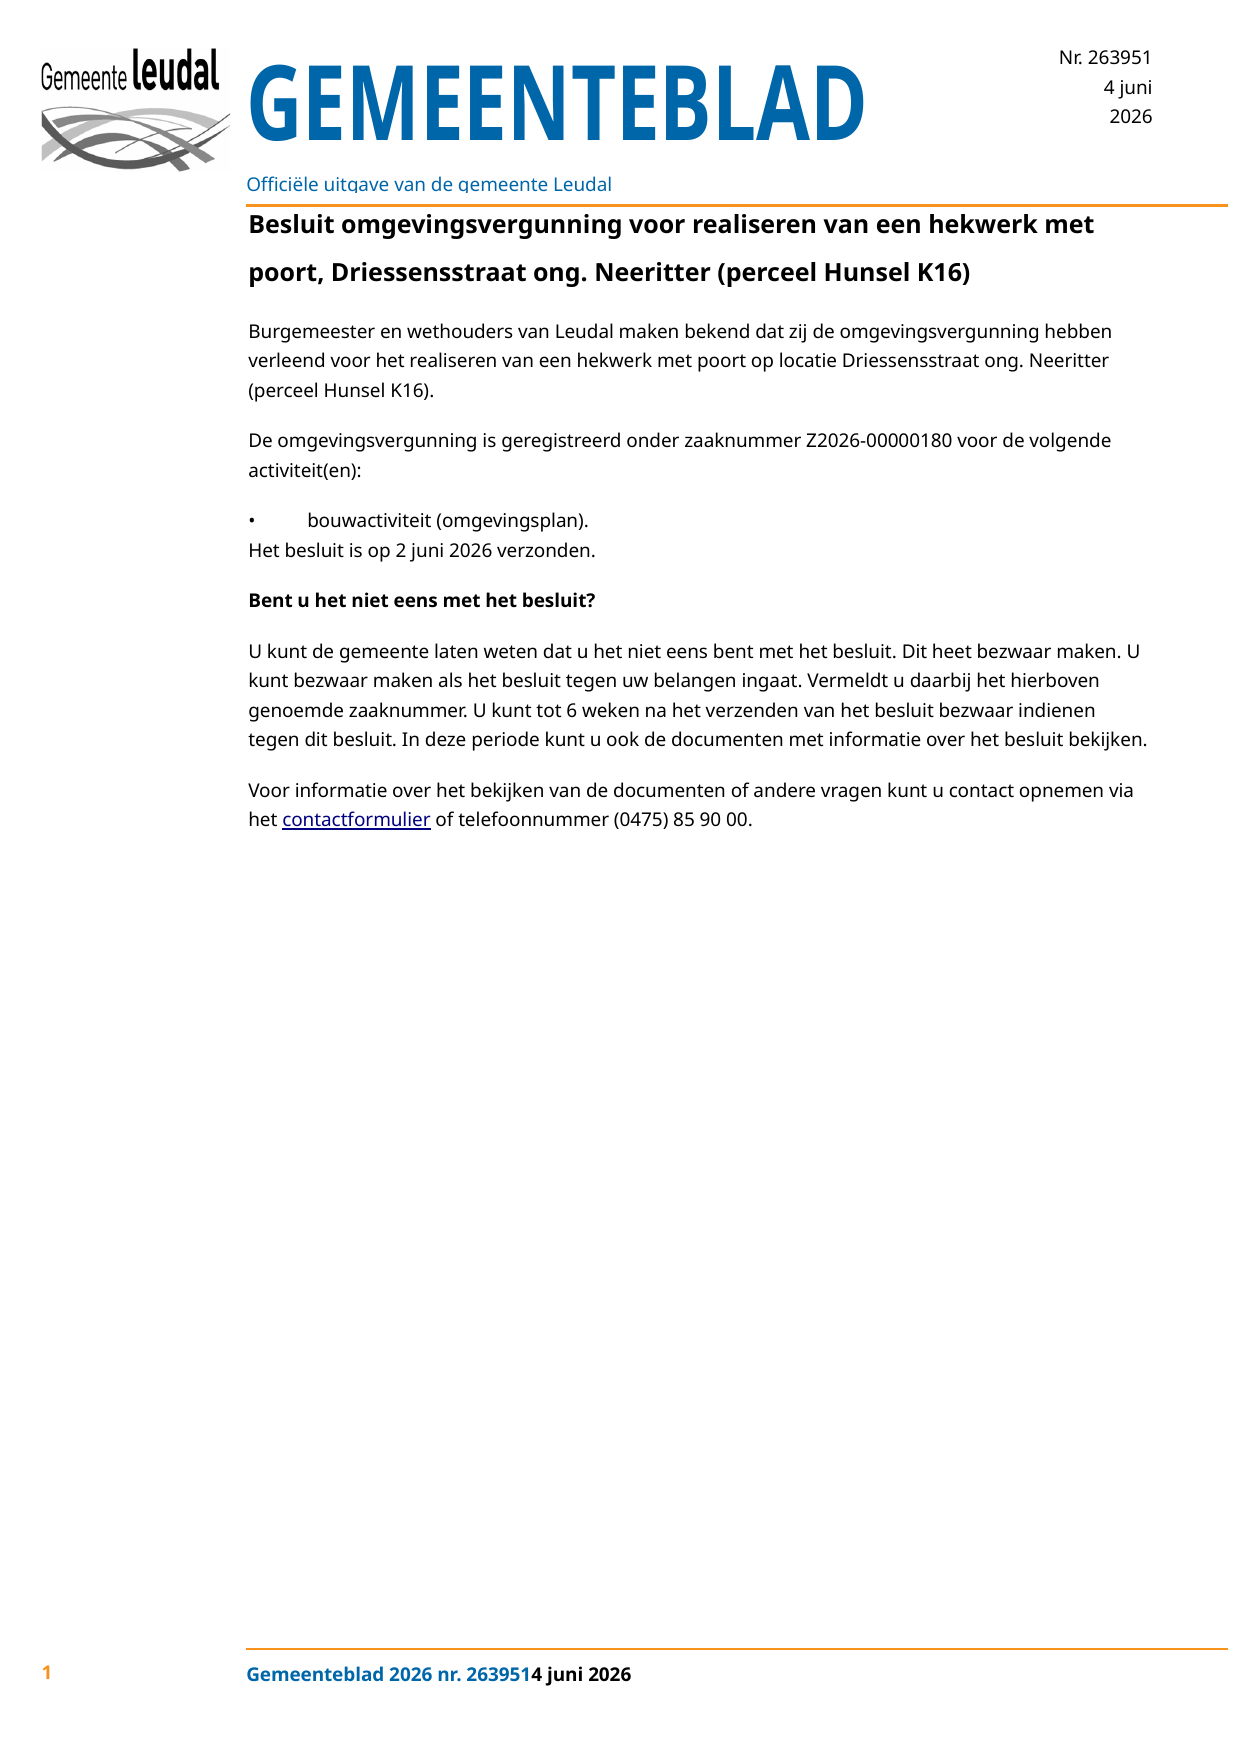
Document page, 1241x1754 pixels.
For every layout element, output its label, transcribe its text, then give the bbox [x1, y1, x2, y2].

text Voor informatie over het bekijken van de documenten of andere vragen kunt u contact opnemen via het contactformulier of telefoonnummer (0475) 85 90 00. [248, 777, 1152, 832]
text Burgemeester en wethouders van Leudal maken bekend dat zij de omgevingsvergunning hebben verleend voor het realiseren van een hekwerk met poort op locatie Driessensstraat ong. Neeritter (perceel Hunsel K16). [248, 318, 1152, 403]
text Het besluit is op 2 juni 2026 verzonden. [248, 537, 1152, 563]
text Bent u het niet eens met het besluit? [248, 587, 1152, 613]
list bouwactiviteit (omgevingsplan). [248, 507, 1152, 533]
picture [41, 47, 231, 172]
text U kunt de gemeente laten weten dat u het niet eens bent met het besluit. Dit heet bezwaar maken. U kunt bezwaar maken als het besluit tegen uw belangen ingaat. Vermeldt u daarbij het hierboven genoemde zaaknummer. U kunt tot 6 weken na het verzenden van het besluit bezwaar indienen tegen dit besluit. In deze periode kunt u ook de documenten met informatie over het besluit bekijken. [248, 638, 1152, 752]
text Besluit omgevingsvergunning voor realiseren van een hekwerk met poort, Driessensstraat ong. Neeritter (perceel Hunsel K16) [248, 207, 1152, 288]
text De omgevingsvergunning is geregistreerd onder zaaknummer Z2026-00000180 voor de volgende activiteit(en): [248, 427, 1152, 483]
